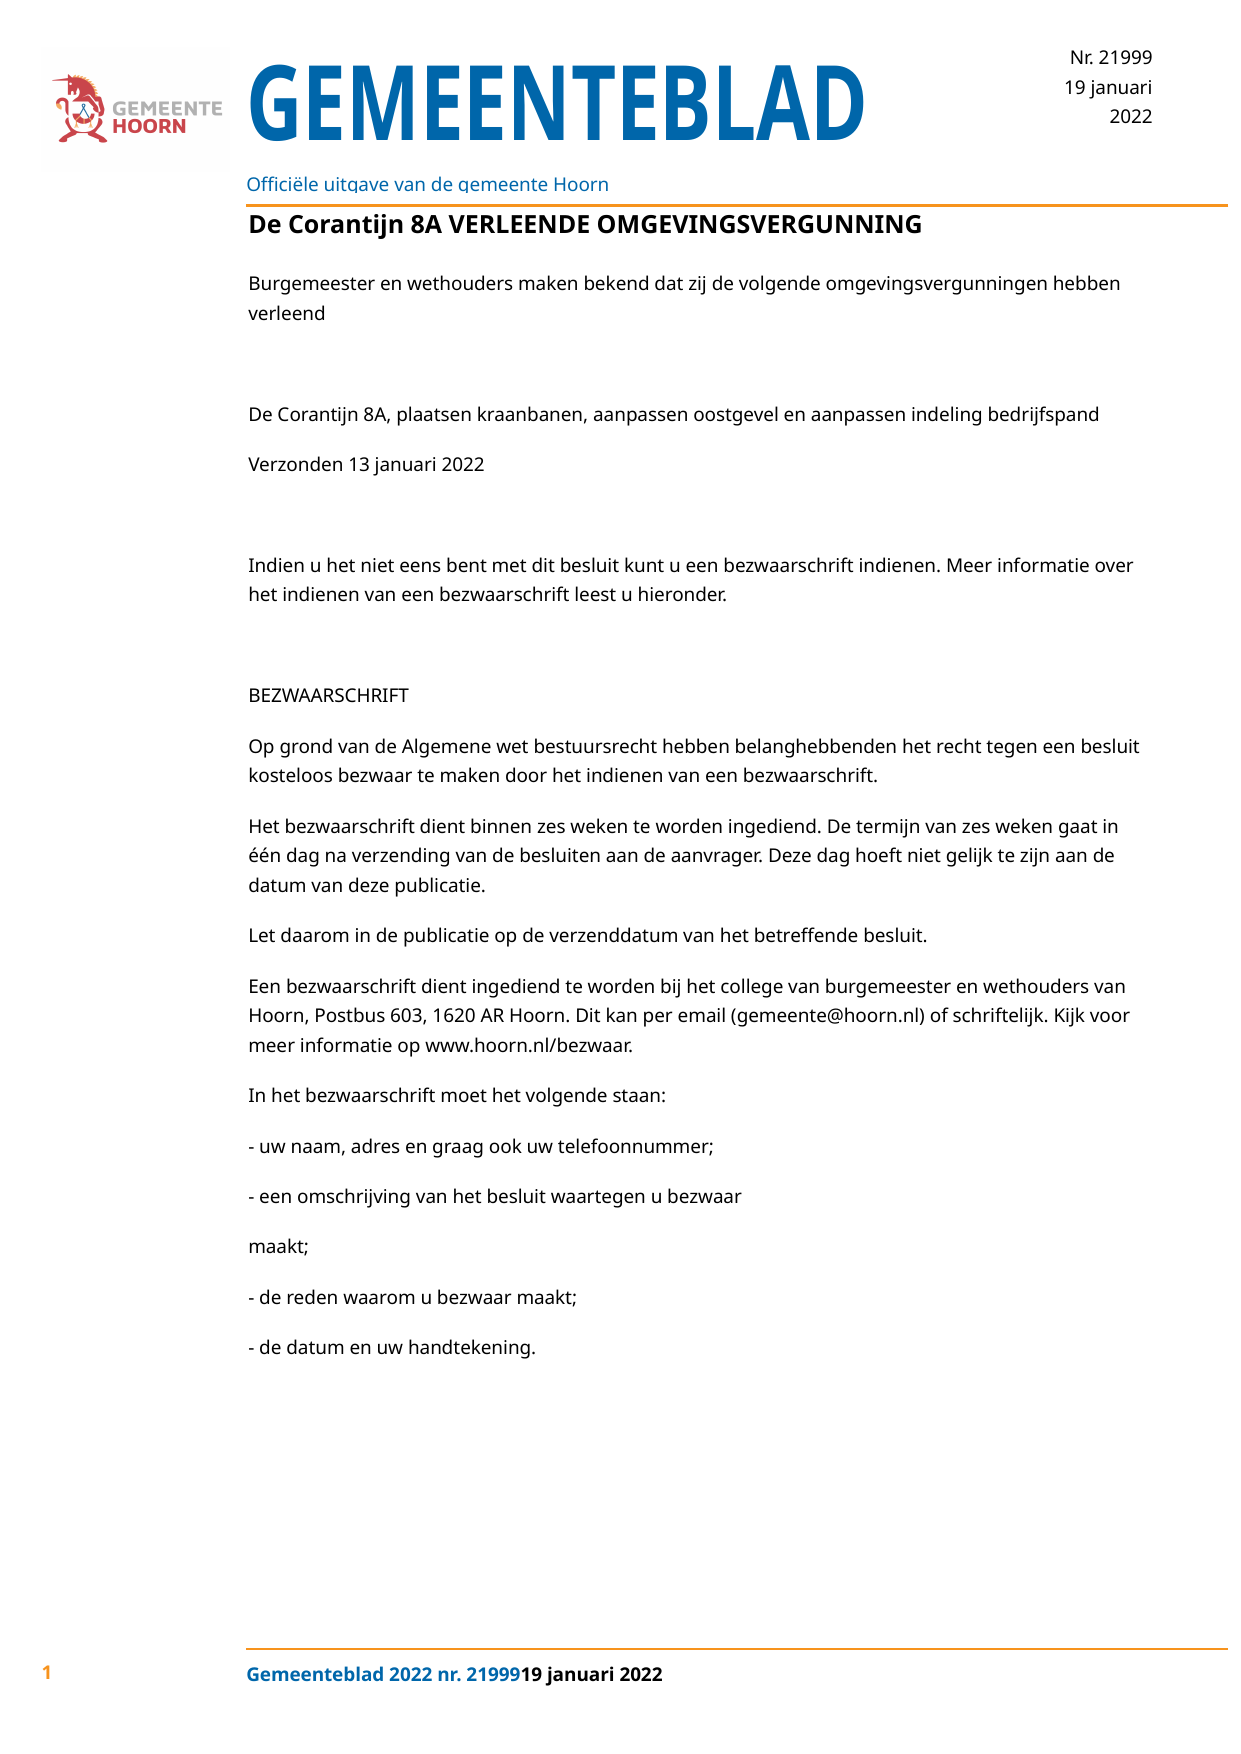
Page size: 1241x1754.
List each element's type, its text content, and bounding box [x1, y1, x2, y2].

text Indien u het niet eens bent met dit besluit kunt u een bezwaarschrift indienen. Meer informatie over het indienen van een bezwaarschrift leest u hieronder. [248, 552, 1152, 607]
text Verzonden 13 januari 2022 [248, 451, 1152, 477]
text Een bezwaarschrift dient ingediend te worden bij het college van burgemeester en wethouders van Hoorn, Postbus 603, 1620 AR Hoorn. Dit kan per email (gemeente@hoorn.nl) of schriftelijk. Kijk voor meer informatie op www.hoorn.nl/bezwaar. [248, 973, 1152, 1058]
text De Corantijn 8A VERLEENDE OMGEVINGSVERGUNNING [248, 207, 1152, 241]
text - een omschrijving van het besluit waartegen u bezwaar [248, 1183, 1152, 1209]
text Op grond van de Algemene wet bestuursrecht hebben belanghebbenden het recht tegen een besluit kosteloos bezwaar te maken door het indienen van een bezwaarschrift. [248, 733, 1152, 788]
text Het bezwaarschrift dient binnen zes weken te worden ingediend. De termijn van zes weken gaat in één dag na verzending van de besluiten aan de aanvrager. Deze dag hoeft niet gelijk te zijn aan de datum van deze publicatie. [248, 813, 1152, 898]
text De Corantijn 8A, plaatsen kraanbanen, aanpassen oostgevel en aanpassen indeling bedrijfspand [248, 401, 1152, 426]
text BEZWAARSCHRIFT [248, 682, 1152, 708]
text In het bezwaarschrift moet het volgende staan: [248, 1082, 1152, 1108]
text Let daarom in de publicatie op de verzenddatum van het betreffende besluit. [248, 922, 1152, 948]
text Burgemeester en wethouders maken bekend dat zij de volgende omgevingsvergunningen hebben verleend [248, 270, 1152, 326]
text - de reden waarom u bezwaar maakt; [248, 1284, 1152, 1310]
text - uw naam, adres en graag ook uw telefoonnummer; [248, 1133, 1152, 1158]
picture [41, 47, 231, 172]
text - de datum en uw handtekening. [248, 1334, 1152, 1360]
text maakt; [248, 1234, 1152, 1259]
